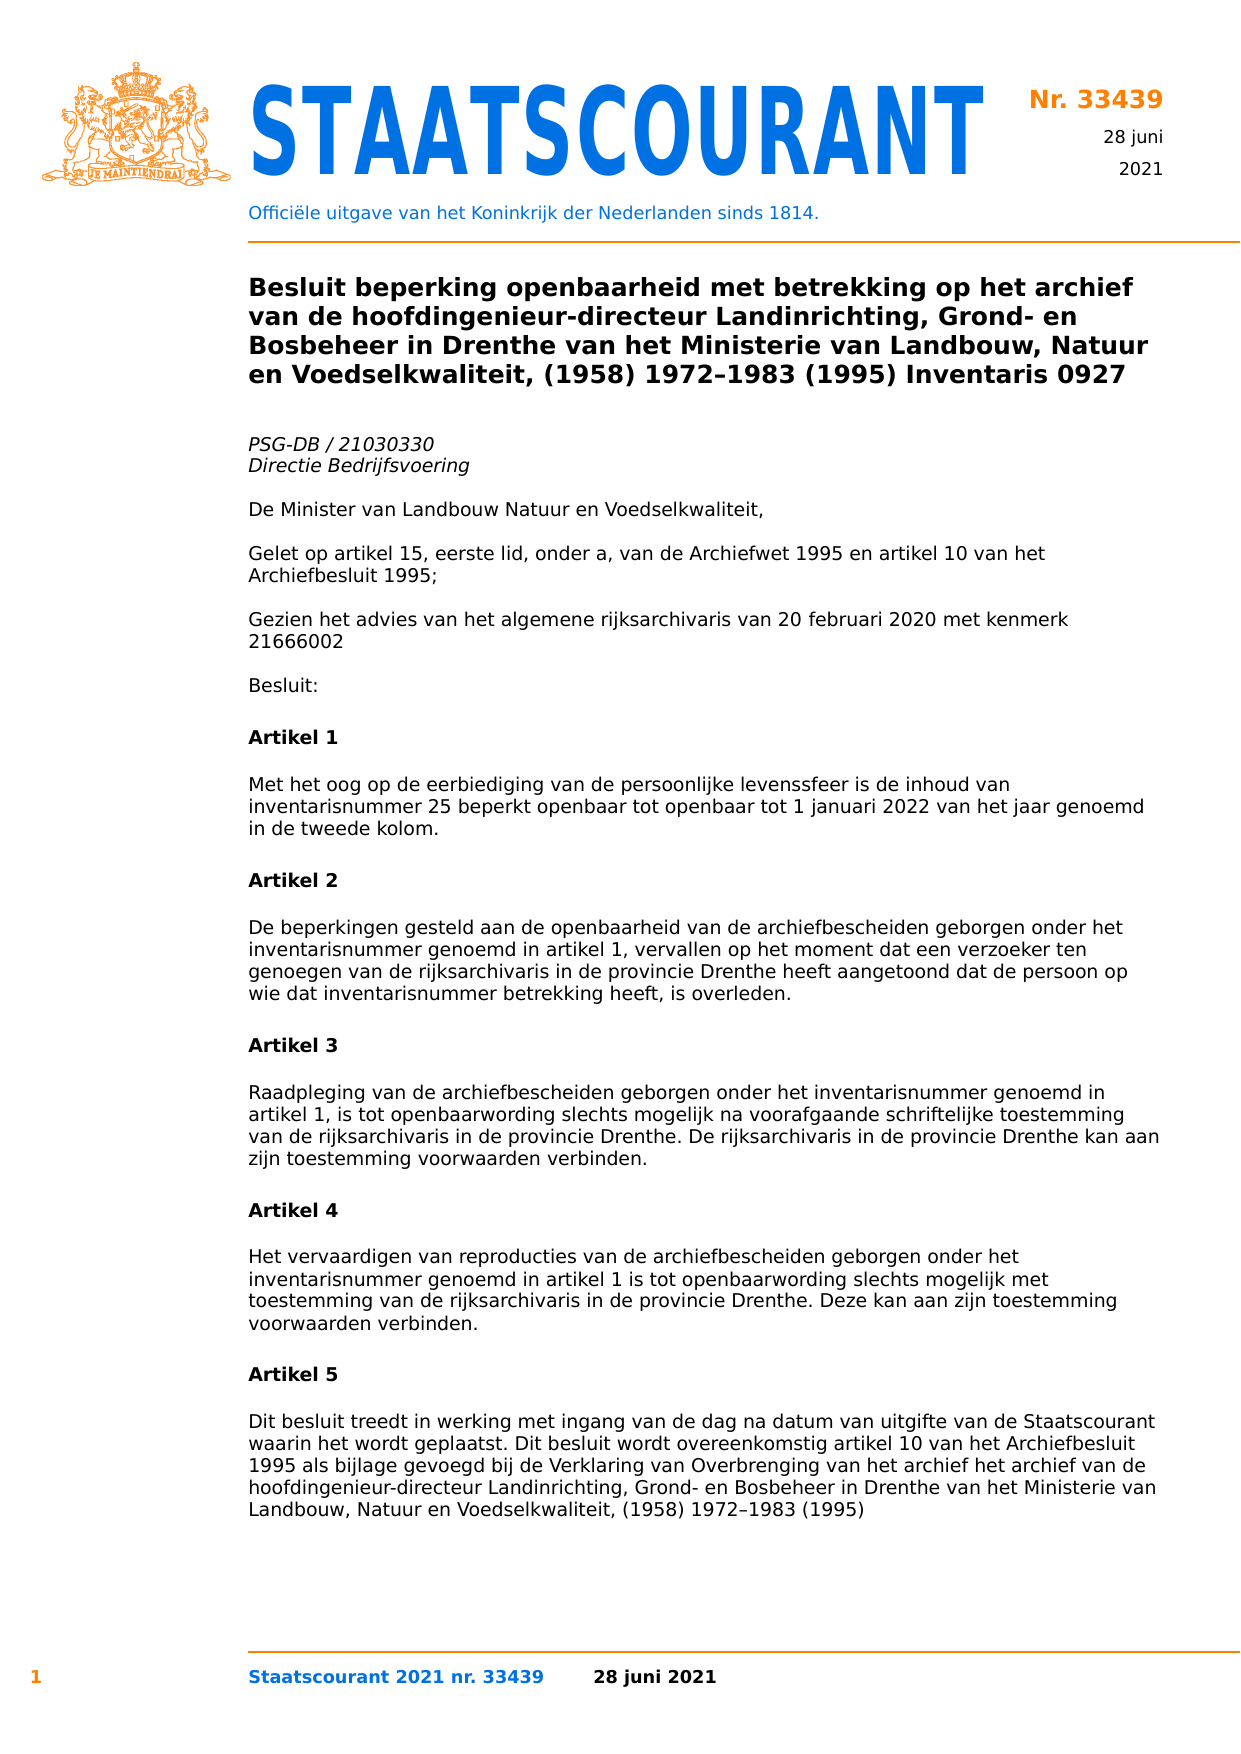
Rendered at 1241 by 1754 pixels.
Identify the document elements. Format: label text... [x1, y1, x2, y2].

text De beperkingen gesteld aan de openbaarheid van de archiefbescheiden geborgen onder het inventarisnummer genoemd in artikel 1, vervallen op het moment dat een verzoeker ten genoegen van de rijksarchivaris in de provincie Drenthe heeft aangetoond dat de persoon op wie dat inventarisnummer betrekking heeft, is overleden. [248, 917, 1163, 1004]
subtitle Artikel 2 [248, 870, 1163, 892]
subtitle Artikel 3 [248, 1034, 1163, 1057]
text PSG-DB / 21030330 [248, 433, 1163, 455]
table_cell 2021 [998, 153, 1240, 203]
text Dit besluit treedt in werking met ingang van de dag na datum van uitgifte van de Staatscourant waarin het wordt geplaatst. Dit besluit wordt overeenkomstig artikel 10 van het Archiefbesluit 1995 als bijlage gevoegd bij de Verklaring van Overbrenging van het archief het archief van de hoofdingenieur-directeur Landinrichting, Grond- en Bosbeheer in Drenthe van het Ministerie van Landbouw, Natuur en Voedselkwaliteit, (1958) 1972–1983 (1995) [248, 1411, 1163, 1521]
text Het vervaardigen van reproducties van de archiefbescheiden geborgen onder het inventarisnummer genoemd in artikel 1 is tot openbaarwording slechts mogelijk met toestemming van de rijksarchivaris in de provincie Drenthe. Deze kan aan zijn toestemming voorwaarden verbinden. [248, 1246, 1163, 1334]
text Raadpleging van de archiefbescheiden geborgen onder het inventarisnummer genoemd in artikel 1, is tot openbaarwording slechts mogelijk na voorafgaande schriftelijke toestemming van de rijksarchivaris in de provincie Drenthe. De rijksarchivaris in de provincie Drenthe kan aan zijn toestemming voorwaarden verbinden. [248, 1082, 1163, 1169]
text De Minister van Landbouw Natuur en Voedselkwaliteit, [248, 499, 1163, 521]
table_cell 28 juni [998, 121, 1240, 153]
picture [41, 62, 231, 186]
subtitle Artikel 1 [248, 727, 1163, 749]
subtitle Besluit beperking openbaarheid met betrekking op het archief van de hoofdingenieur-directeur Landinrichting, Grond- en Bosbeheer in Drenthe van het Ministerie van Landbouw, Natuur en Voedselkwaliteit, (1958) 1972–1983 (1995) Inventaris 0927 [248, 273, 1163, 390]
subtitle Artikel 4 [248, 1199, 1163, 1221]
subtitle Artikel 5 [248, 1364, 1163, 1386]
text Directie Bedrijfsvoering [248, 455, 1163, 477]
table_header STAATSCOURANT [248, 62, 998, 203]
table_cell Officiële uitgave van het Koninkrijk der Nederlanden sinds 1814. [248, 203, 1240, 241]
table_header [25, 62, 248, 241]
text Gezien het advies van het algemene rijksarchivaris van 20 februari 2020 met kenmerk 21666002 [248, 609, 1163, 653]
table_header Nr. 33439 [998, 62, 1240, 121]
text Gelet op artikel 15, eerste lid, onder a, van de Archiefwet 1995 en artikel 10 van het Archiefbesluit 1995; [248, 543, 1163, 587]
text Met het oog op de eerbiediging van de persoonlijke levenssfeer is de inhoud van inventarisnummer 25 beperkt openbaar tot openbaar tot 1 januari 2022 van het jaar genoemd in de tweede kolom. [248, 774, 1163, 840]
text Besluit: [248, 675, 1163, 697]
